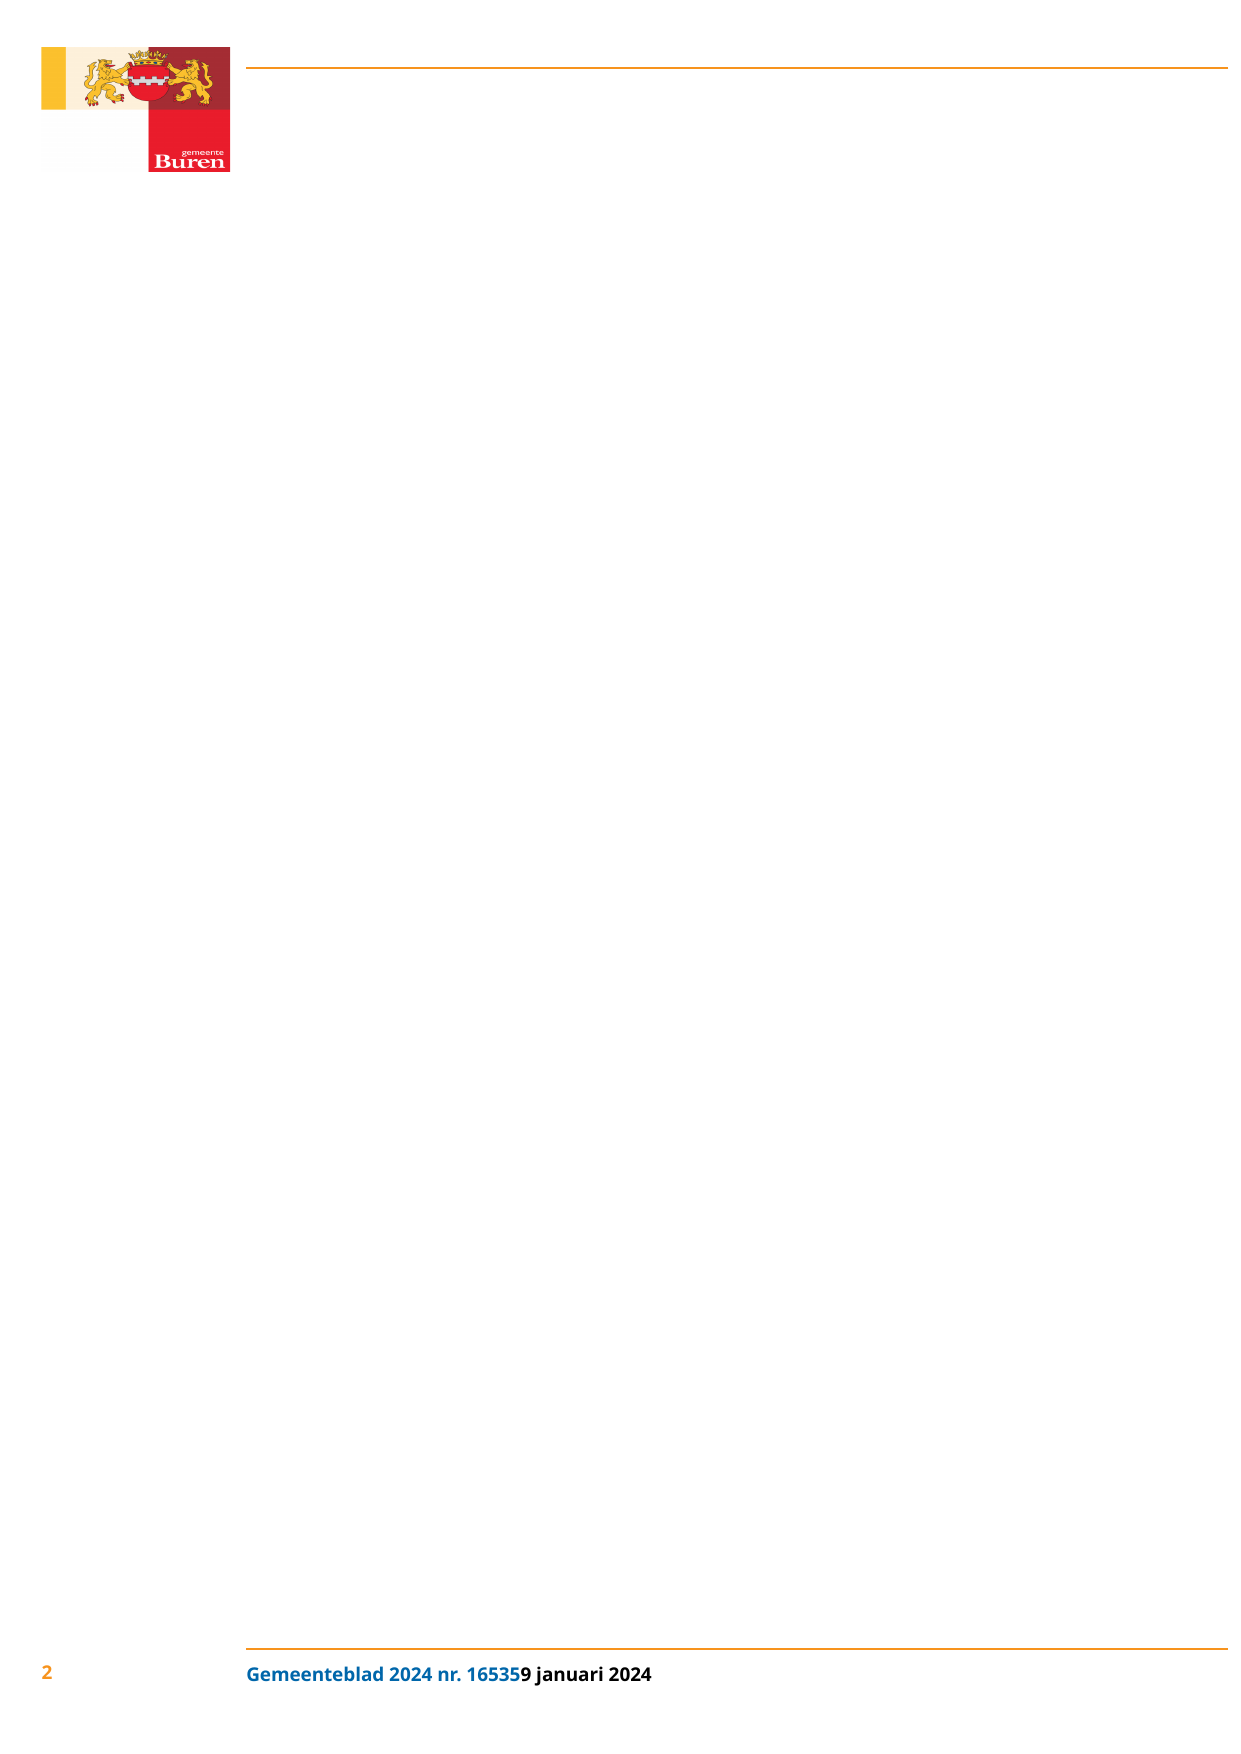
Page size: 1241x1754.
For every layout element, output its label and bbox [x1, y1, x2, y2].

picture [41, 47, 231, 172]
